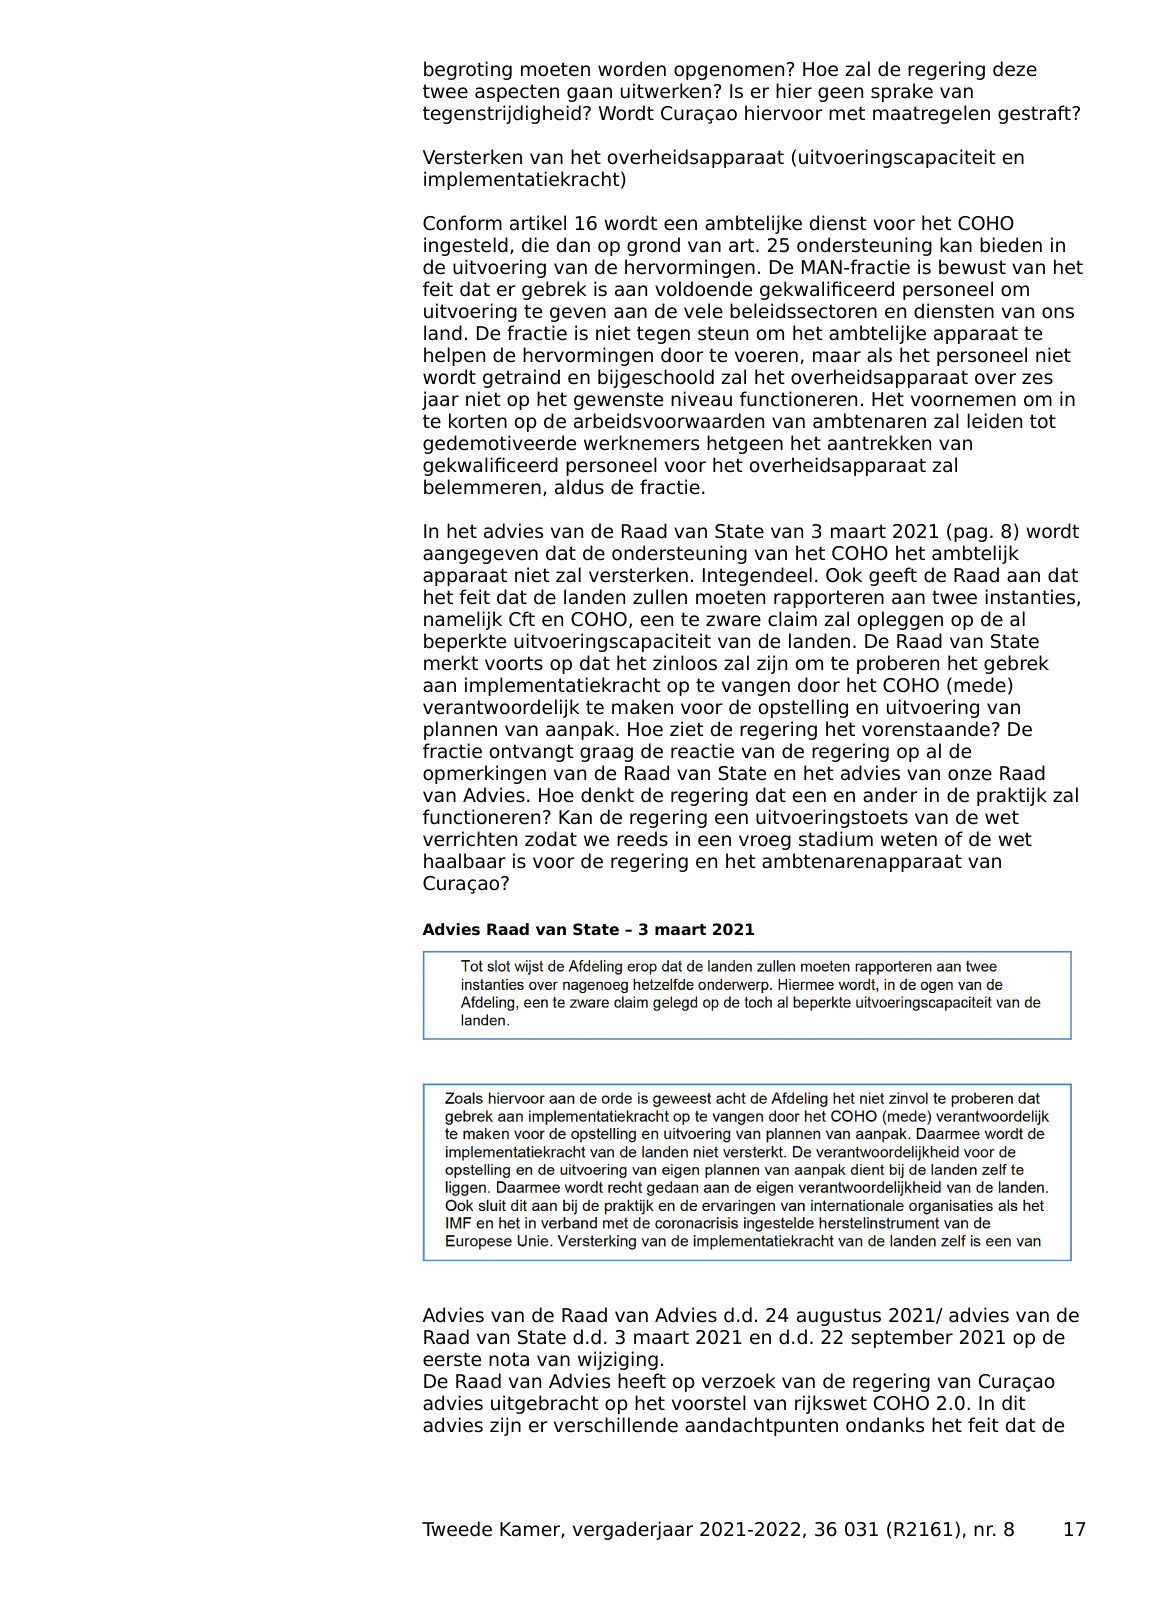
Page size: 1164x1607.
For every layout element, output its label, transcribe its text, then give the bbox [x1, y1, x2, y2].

picture [422, 1083, 1072, 1261]
text begroting moeten worden opgenomen? Hoe zal de regering deze twee aspecten gaan uitwerken? Is er hier geen sprake van tegenstrijdigheid? Wordt Curaçao hiervoor met maatregelen gestraft? [422, 59, 1087, 125]
text Advies Raad van State – 3 maart 2021 [422, 921, 1072, 939]
text In het advies van de Raad van State van 3 maart 2021 (pag. 8) wordt aangegeven dat de ondersteuning van het COHO het ambtelijk apparaat niet zal versterken. Integendeel. Ook geeft de Raad aan dat het feit dat de landen zullen moeten rapporteren aan twee instanties, namelijk Cft en COHO, een te zware claim zal opleggen op de al beperkte uitvoeringscapaciteit van de landen. De Raad van State merkt voorts op dat het zinloos zal zijn om te proberen het gebrek aan implementatiekracht op te vangen door het COHO (mede) verantwoordelijk te maken voor de opstelling en uitvoering van plannen van aanpak. Hoe ziet de regering het vorenstaande? De fractie ontvangt graag de reactie van de regering op al de opmerkingen van de Raad van State en het advies van onze Raad van Advies. Hoe denkt de regering dat een en ander in de praktijk zal functioneren? Kan de regering een uitvoeringstoets van de wet verrichten zodat we reeds in een vroeg stadium weten of de wet haalbaar is voor de regering en het ambtenarenapparaat van Curaçao? [422, 521, 1087, 895]
text Conform artikel 16 wordt een ambtelijke dienst voor het COHO ingesteld, die dan op grond van art. 25 ondersteuning kan bieden in de uitvoering van de hervormingen. De MAN-fractie is bewust van het feit dat er gebrek is aan voldoende gekwalificeerd personeel om uitvoering te geven aan de vele beleidssectoren en diensten van ons land. De fractie is niet tegen steun om het ambtelijke apparaat te helpen de hervormingen door te voeren, maar als het personeel niet wordt getraind en bijgeschoold zal het overheidsapparaat over zes jaar niet op het gewenste niveau functioneren. Het voornemen om in te korten op de arbeidsvoorwaarden van ambtenaren zal leiden tot gedemotiveerde werknemers hetgeen het aantrekken van gekwalificeerd personeel voor het overheidsapparaat zal belemmeren, aldus de fractie. [422, 213, 1087, 499]
text Advies van de Raad van Advies d.d. 24 augustus 2021/ advies van de Raad van State d.d. 3 maart 2021 en d.d. 22 september 2021 op de eerste nota van wijziging. [422, 1305, 1087, 1371]
picture [422, 950, 1072, 1040]
text De Raad van Advies heeft op verzoek van de regering van Curaçao advies uitgebracht op het voorstel van rijkswet COHO 2.0. In dit advies zijn er verschillende aandachtpunten ondanks het feit dat de [422, 1371, 1087, 1437]
text Versterken van het overheidsapparaat (uitvoeringscapaciteit en implementatiekracht) [422, 147, 1087, 191]
